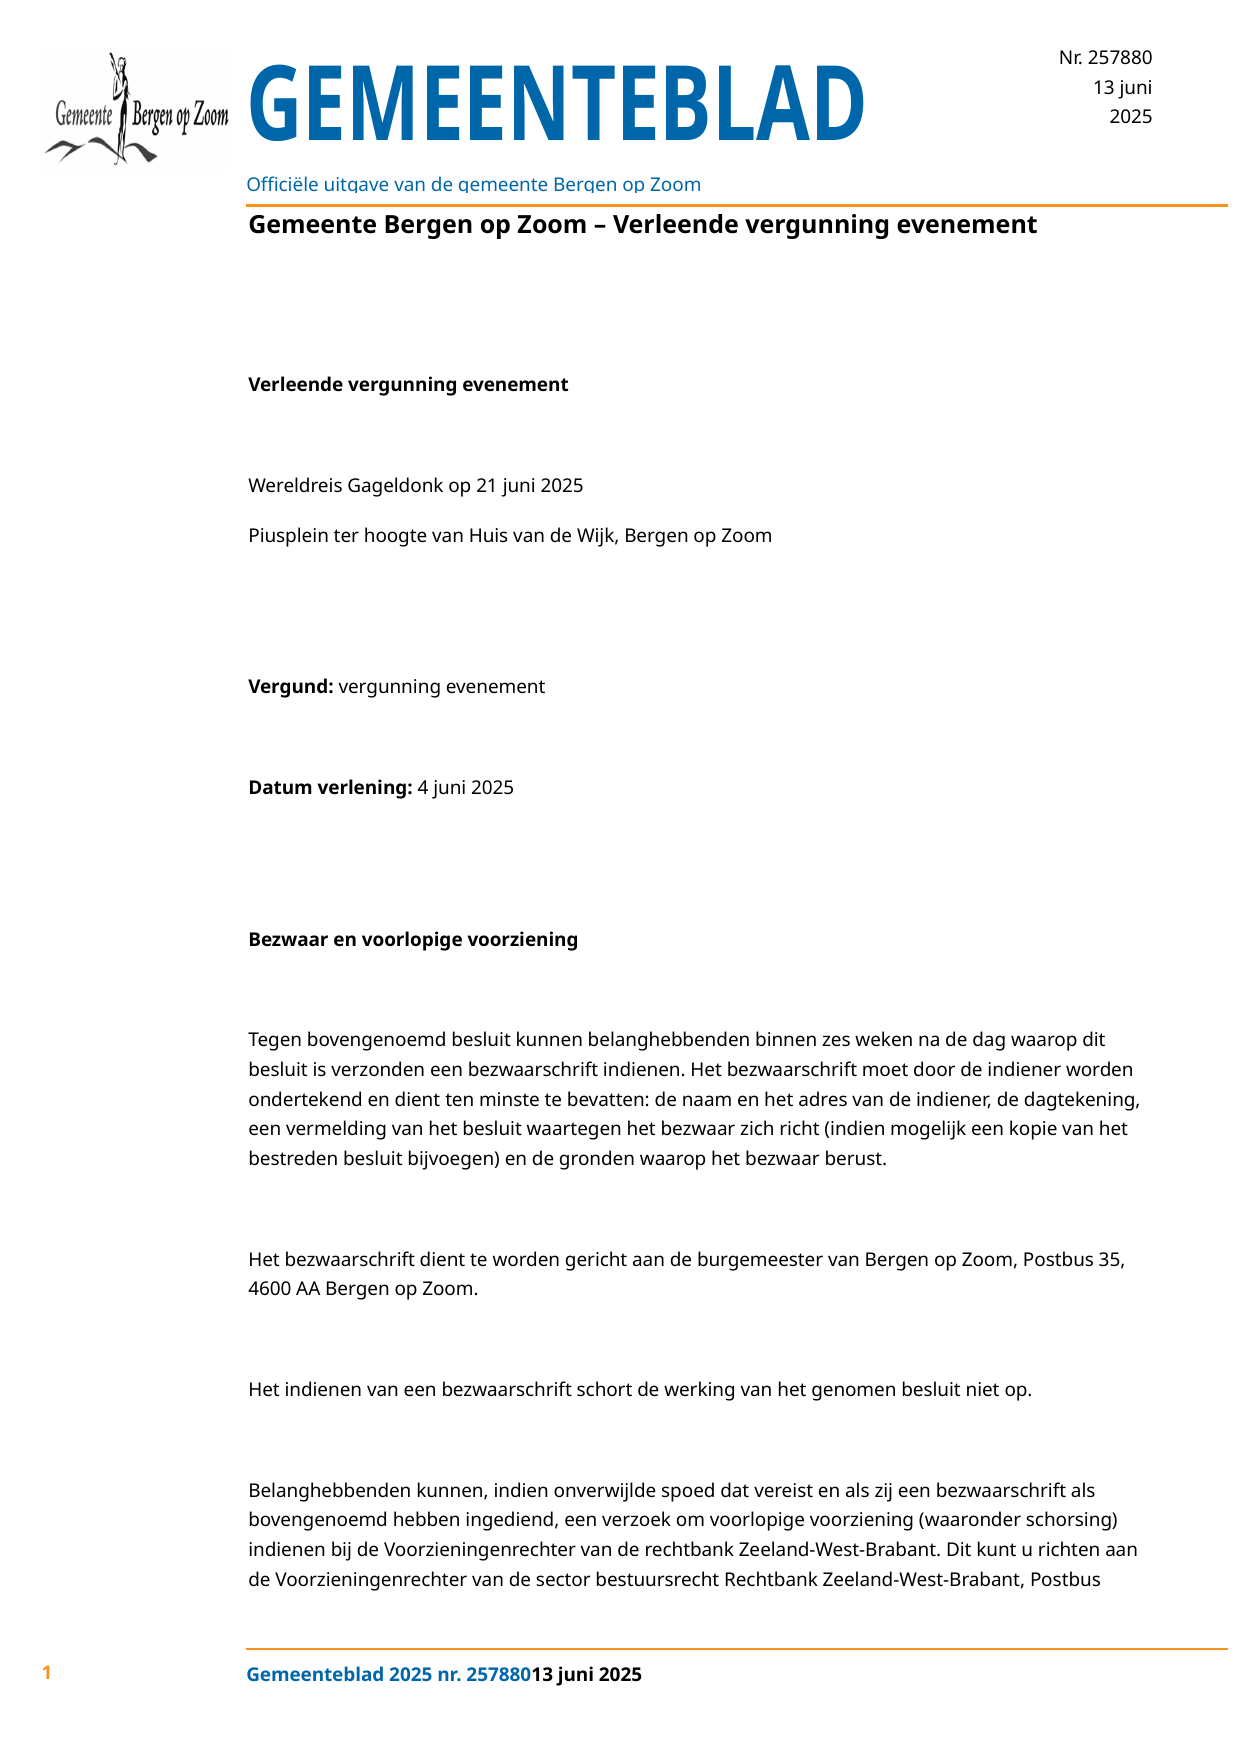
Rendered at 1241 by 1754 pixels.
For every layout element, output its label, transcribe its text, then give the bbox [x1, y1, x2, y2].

text Bezwaar en voorlopige voorziening [248, 926, 1152, 951]
text Wereldreis Gageldonk op 21 juni 2025 [248, 472, 1152, 498]
text Het bezwaarschrift dient te worden gericht aan de burgemeester van Bergen op Zoom, Postbus 35, 4600 AA Bergen op Zoom. [248, 1246, 1152, 1301]
text Vergund: vergunning evenement [248, 674, 1152, 699]
text Het indienen van een bezwaarschrift schort de werking van het genomen besluit niet op. [248, 1376, 1152, 1402]
text Tegen bovengenoemd besluit kunnen belanghebbenden binnen zes weken na de dag waarop dit besluit is verzonden een bezwaarschrift indienen. Het bezwaarschrift moet door de indiener worden ondertekend en dient ten minste te bevatten: de naam en het adres van de indiener, de dagtekening, een vermelding van het besluit waartegen het bezwaar zich richt (indien mogelijk een kopie van het bestreden besluit bijvoegen) en de gronden waarop het bezwaar berust. [248, 1027, 1152, 1171]
picture [41, 47, 231, 172]
text Belanghebbenden kunnen, indien onverwijlde spoed dat vereist en als zij een bezwaarschrift als bovengenoemd hebben ingediend, een verzoek om voorlopige voorziening (waaronder schorsing) indienen bij de Voorzieningenrechter van de rechtbank Zeeland-West-Brabant. Dit kunt u richten aan de Voorzieningenrechter van de sector bestuursrecht Rechtbank Zeeland-West-Brabant, Postbus [248, 1477, 1152, 1591]
text Verleende vergunning evenement [248, 371, 1152, 397]
text Datum verlening: 4 juni 2025 [248, 774, 1152, 800]
text Gemeente Bergen op Zoom – Verleende vergunning evenement [248, 207, 1152, 241]
text Piusplein ter hoogte van Huis van de Wijk, Bergen op Zoom [248, 522, 1152, 548]
